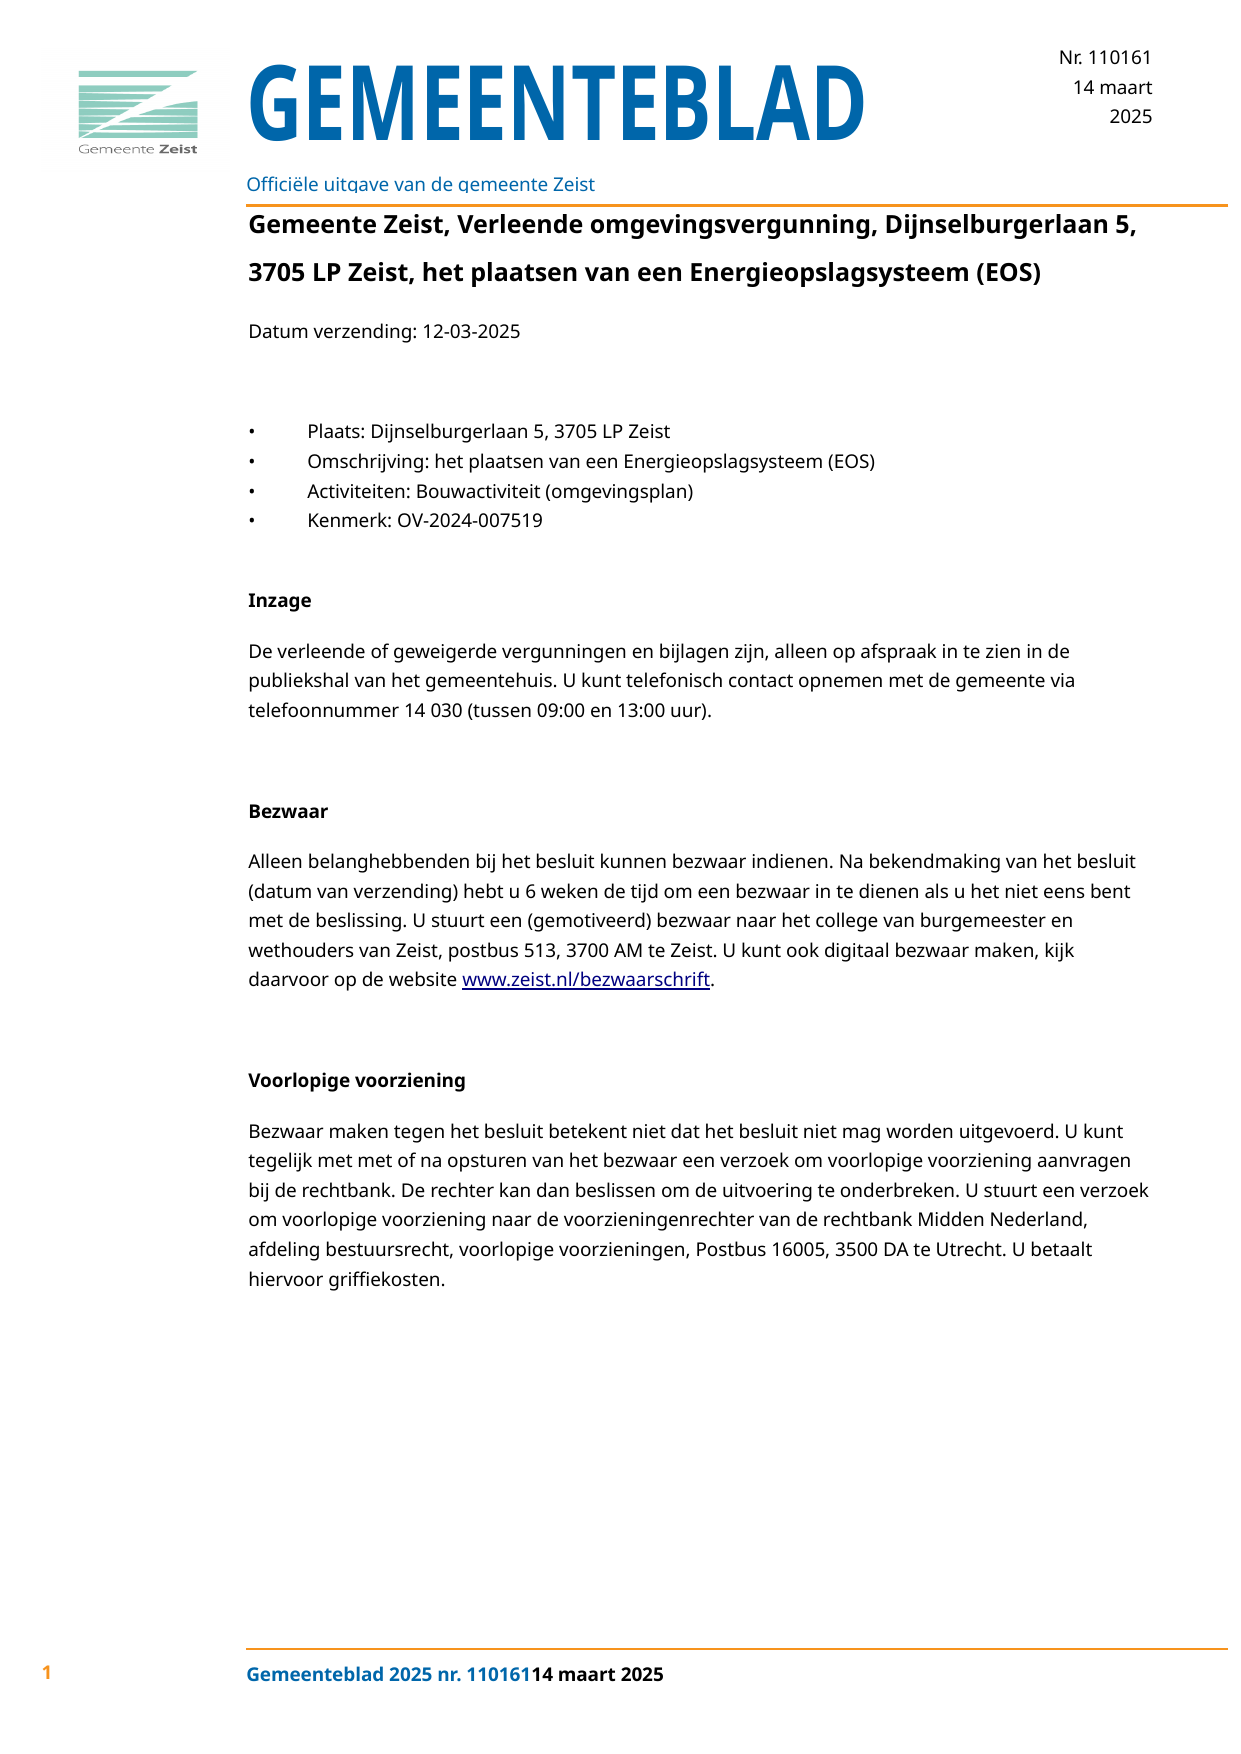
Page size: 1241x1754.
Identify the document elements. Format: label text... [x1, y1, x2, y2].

text Alleen belanghebbenden bij het besluit kunnen bezwaar indienen. Na bekendmaking van het besluit (datum van verzending) hebt u 6 weken de tijd om een bezwaar in te dienen als u het niet eens bent met de beslissing. U stuurt een (gemotiveerd) bezwaar naar het college van burgemeester en wethouders van Zeist, postbus 513, 3700 AM te Zeist. U kunt ook digitaal bezwaar maken, kijk daarvoor op de website www.zeist.nl/bezwaarschrift. [248, 848, 1152, 992]
picture [41, 47, 231, 172]
text De verleende of geweigerde vergunningen en bijlagen zijn, alleen op afspraak in te zien in de publiekshal van het gemeentehuis. U kunt telefonisch contact opnemen met de gemeente via telefoonnummer 14 030 (tussen 09:00 en 13:00 uur). [248, 638, 1152, 723]
list Kenmerk: OV-2024-007519 [248, 507, 1152, 533]
text Inzage [248, 587, 1152, 613]
list Omschrijving: het plaatsen van een Energieopslagsysteem (EOS) [248, 448, 1152, 474]
text Bezwaar [248, 798, 1152, 824]
text Gemeente Zeist, Verleende omgevingsvergunning, Dijnselburgerlaan 5, 3705 LP Zeist, het plaatsen van een Energieopslagsysteem (EOS) [248, 207, 1152, 288]
list Activiteiten: Bouwactiviteit (omgevingsplan) [248, 478, 1152, 504]
list Plaats: Dijnselburgerlaan 5, 3705 LP Zeist [248, 419, 1152, 444]
text Voorlopige voorziening [248, 1067, 1152, 1093]
text Datum verzending: 12-03-2025 [248, 318, 1152, 344]
text Bezwaar maken tegen het besluit betekent niet dat het besluit niet mag worden uitgevoerd. U kunt tegelijk met met of na opsturen van het bezwaar een verzoek om voorlopige voorziening aanvragen bij de rechtbank. De rechter kan dan beslissen om de uitvoering te onderbreken. U stuurt een verzoek om voorlopige voorziening naar de voorzieningenrechter van de rechtbank Midden Nederland, afdeling bestuursrecht, voorlopige voorzieningen, Postbus 16005, 3500 DA te Utrecht. U betaalt hiervoor griffiekosten. [248, 1118, 1152, 1292]
